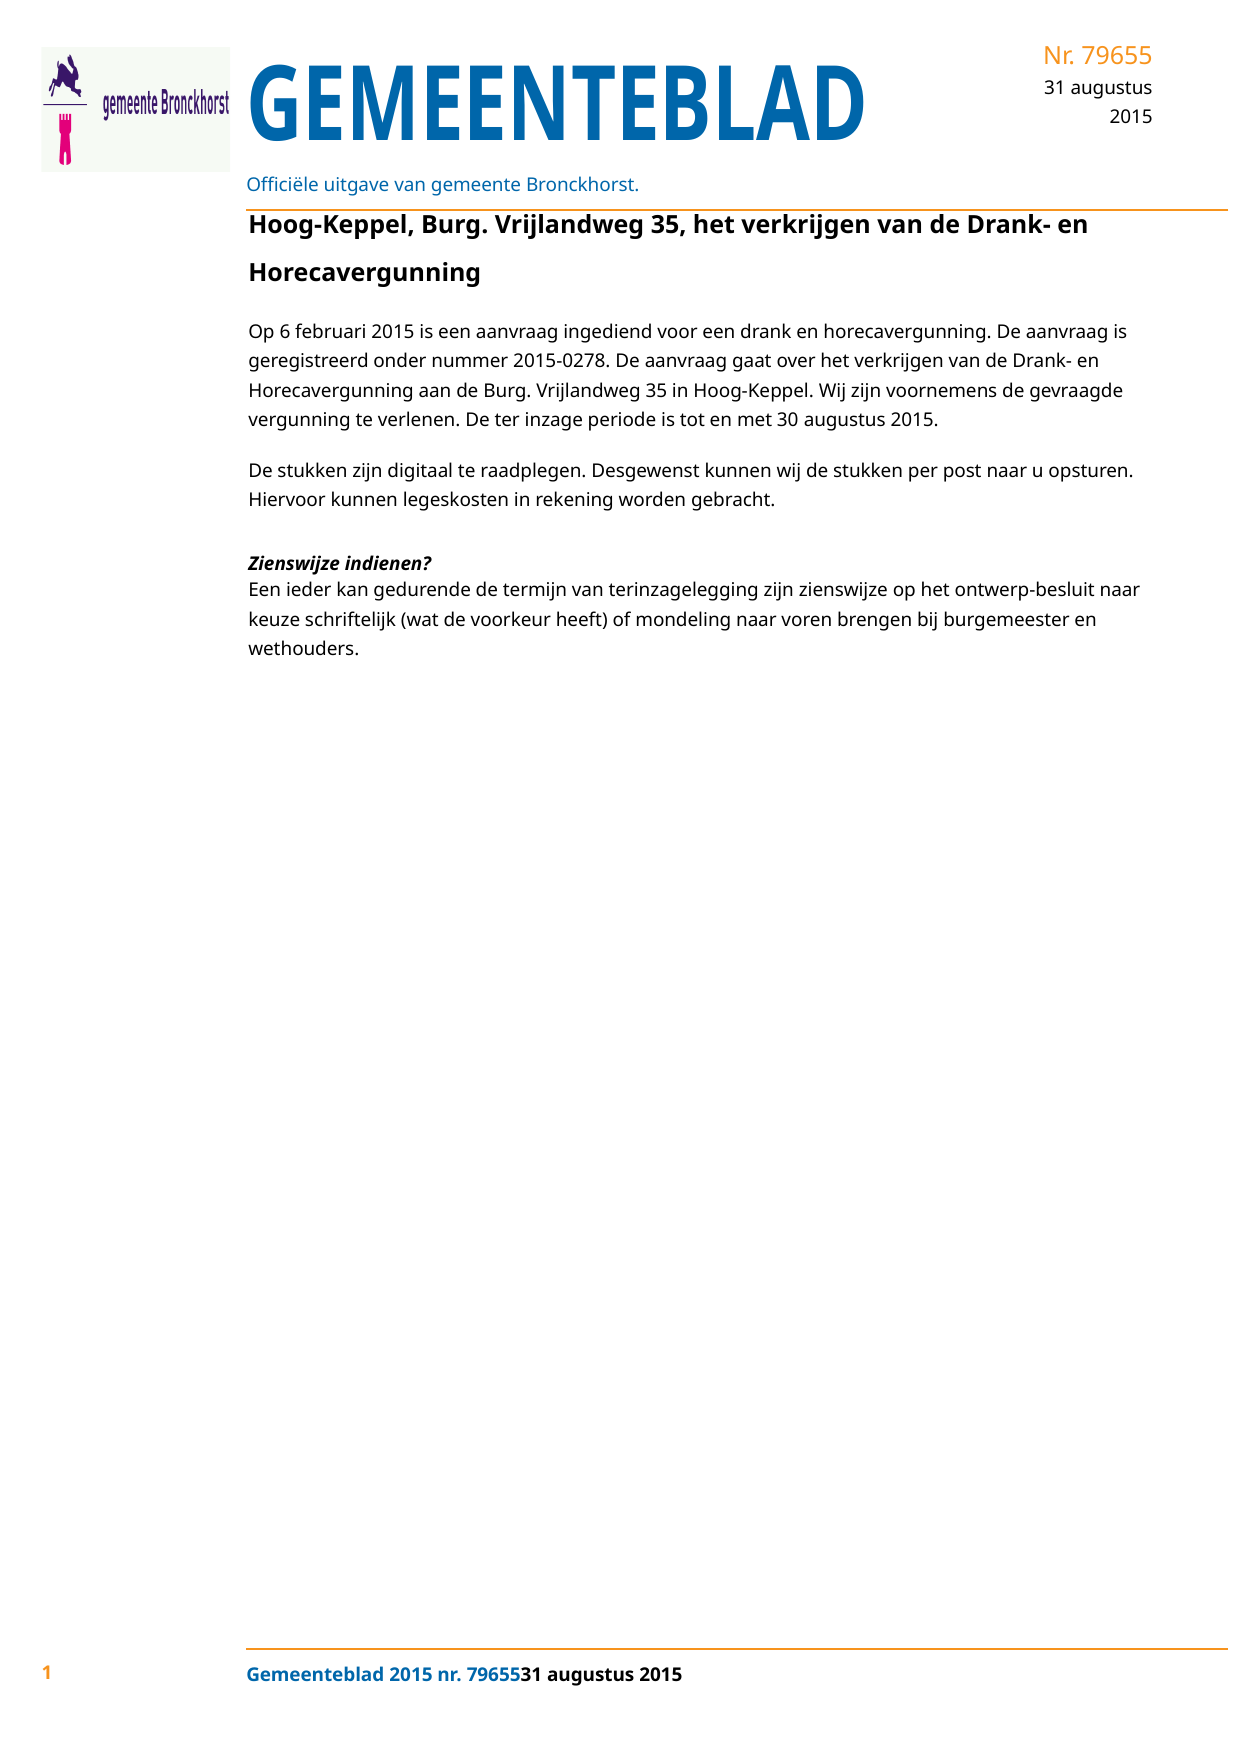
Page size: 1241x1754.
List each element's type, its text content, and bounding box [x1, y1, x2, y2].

text Op 6 februari 2015 is een aanvraag ingediend voor een drank en horecavergunning. De aanvraag is geregistreerd onder nummer 2015-0278. De aanvraag gaat over het verkrijgen van de Drank- en Horecavergunning aan de Burg. Vrijlandweg 35 in Hoog-Keppel. Wij zijn voornemens de gevraagde vergunning te verlenen. De ter inzage periode is tot en met 30 augustus 2015. [248, 318, 1152, 432]
text Zienswijze indienen? [248, 551, 1152, 576]
text Een ieder kan gedurende de termijn van terinzagelegging zijn zienswijze op het ontwerp-besluit naar keuze schriftelijk (wat de voorkeur heeft) of mondeling naar voren brengen bij burgemeester en wethouders. [248, 576, 1152, 661]
text Hoog-Keppel, Burg. Vrijlandweg 35, het verkrijgen van de Drank- en Horecavergunning [248, 211, 1152, 288]
text De stukken zijn digitaal te raadplegen. Desgewenst kunnen wij de stukken per post naar u opsturen. Hiervoor kunnen legeskosten in rekening worden gebracht. [248, 457, 1152, 512]
picture [41, 47, 231, 172]
